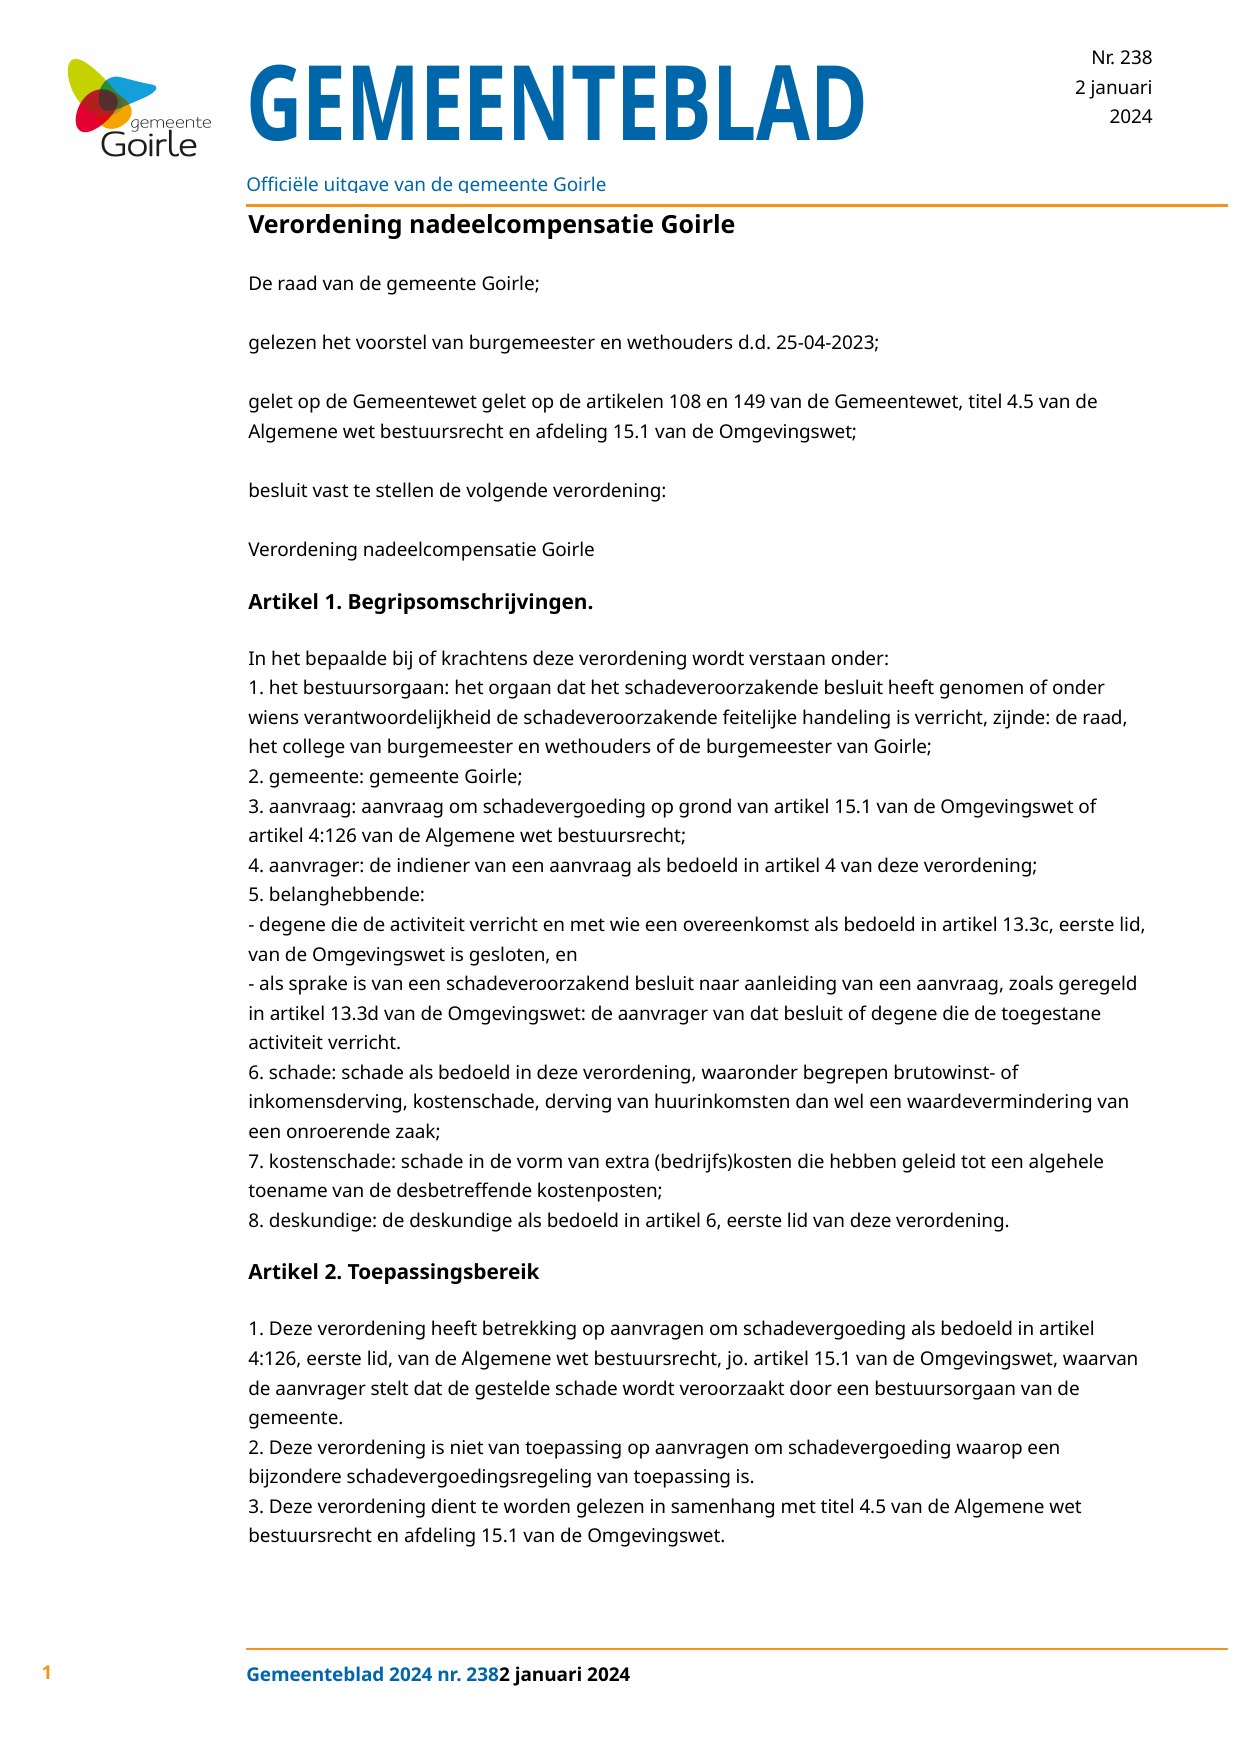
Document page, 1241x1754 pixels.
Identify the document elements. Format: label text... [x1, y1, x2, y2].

text Verordening nadeelcompensatie Goirle [248, 537, 1152, 562]
text De raad van de gemeente Goirle; [248, 270, 1152, 296]
text gelezen het voorstel van burgemeester en wethouders d.d. 25-04-2023; [248, 329, 1152, 355]
text 1. het bestuursorgaan: het orgaan dat het schadeveroorzakende besluit heeft genomen of onder wiens verantwoordelijkheid de schadeveroorzakende feitelijke handeling is verricht, zijnde: de raad, het college van burgemeester en wethouders of de burgemeester van Goirle; [248, 674, 1152, 759]
text 5. belanghebbende: [248, 882, 1152, 907]
text 6. schade: schade als bedoeld in deze verordening, waaronder begrepen brutowinst- of inkomensderving, kostenschade, derving van huurinkomsten dan wel een waardevermindering van een onroerende zaak; [248, 1059, 1152, 1144]
text 8. deskundige: de deskundige als bedoeld in artikel 6, eerste lid van deze verordening. [248, 1207, 1152, 1233]
text - als sprake is van een schadeveroorzakend besluit naar aanleiding van een aanvraag, zoals geregeld in artikel 13.3d van de Omgevingswet: de aanvrager van dat besluit of degene die de toegestane activiteit verricht. [248, 970, 1152, 1055]
text 3. Deze verordening dient te worden gelezen in samenhang met titel 4.5 van de Algemene wet bestuursrecht en afdeling 15.1 van de Omgevingswet. [248, 1493, 1152, 1548]
text In het bepaalde bij of krachtens deze verordening wordt verstaan onder: [248, 645, 1152, 671]
text 7. kostenschade: schade in de vorm van extra (bedrijfs)kosten die hebben geleid tot een algehele toename van de desbetreffende kostenposten; [248, 1148, 1152, 1203]
text Artikel 2. Toepassingsbereik [248, 1257, 1152, 1286]
text Artikel 1. Begripsomschrijvingen. [248, 587, 1152, 615]
text Verordening nadeelcompensatie Goirle [248, 207, 1152, 241]
text - degene die de activiteit verricht en met wie een overeenkomst als bedoeld in artikel 13.3c, eerste lid, van de Omgevingswet is gesloten, en [248, 911, 1152, 967]
text 3. aanvraag: aanvraag om schadevergoeding op grond van artikel 15.1 van de Omgevingswet of artikel 4:126 van de Algemene wet bestuursrecht; [248, 793, 1152, 848]
text 2. Deze verordening is niet van toepassing op aanvragen om schadevergoeding waarop een bijzondere schadevergoedingsregeling van toepassing is. [248, 1434, 1152, 1489]
text 1. Deze verordening heeft betrekking op aanvragen om schadevergoeding als bedoeld in artikel 4:126, eerste lid, van de Algemene wet bestuursrecht, jo. artikel 15.1 van de Omgevingswet, waarvan de aanvrager stelt dat de gestelde schade wordt veroorzaakt door een bestuursorgaan van de gemeente. [248, 1316, 1152, 1430]
text 4. aanvrager: de indiener van een aanvraag als bedoeld in artikel 4 van deze verordening; [248, 852, 1152, 878]
picture [41, 47, 231, 172]
text 2. gemeente: gemeente Goirle; [248, 763, 1152, 789]
text besluit vast te stellen de volgende verordening: [248, 477, 1152, 503]
text gelet op de Gemeentewet gelet op de artikelen 108 en 149 van de Gemeentewet, titel 4.5 van de Algemene wet bestuursrecht en afdeling 15.1 van de Omgevingswet; [248, 389, 1152, 444]
